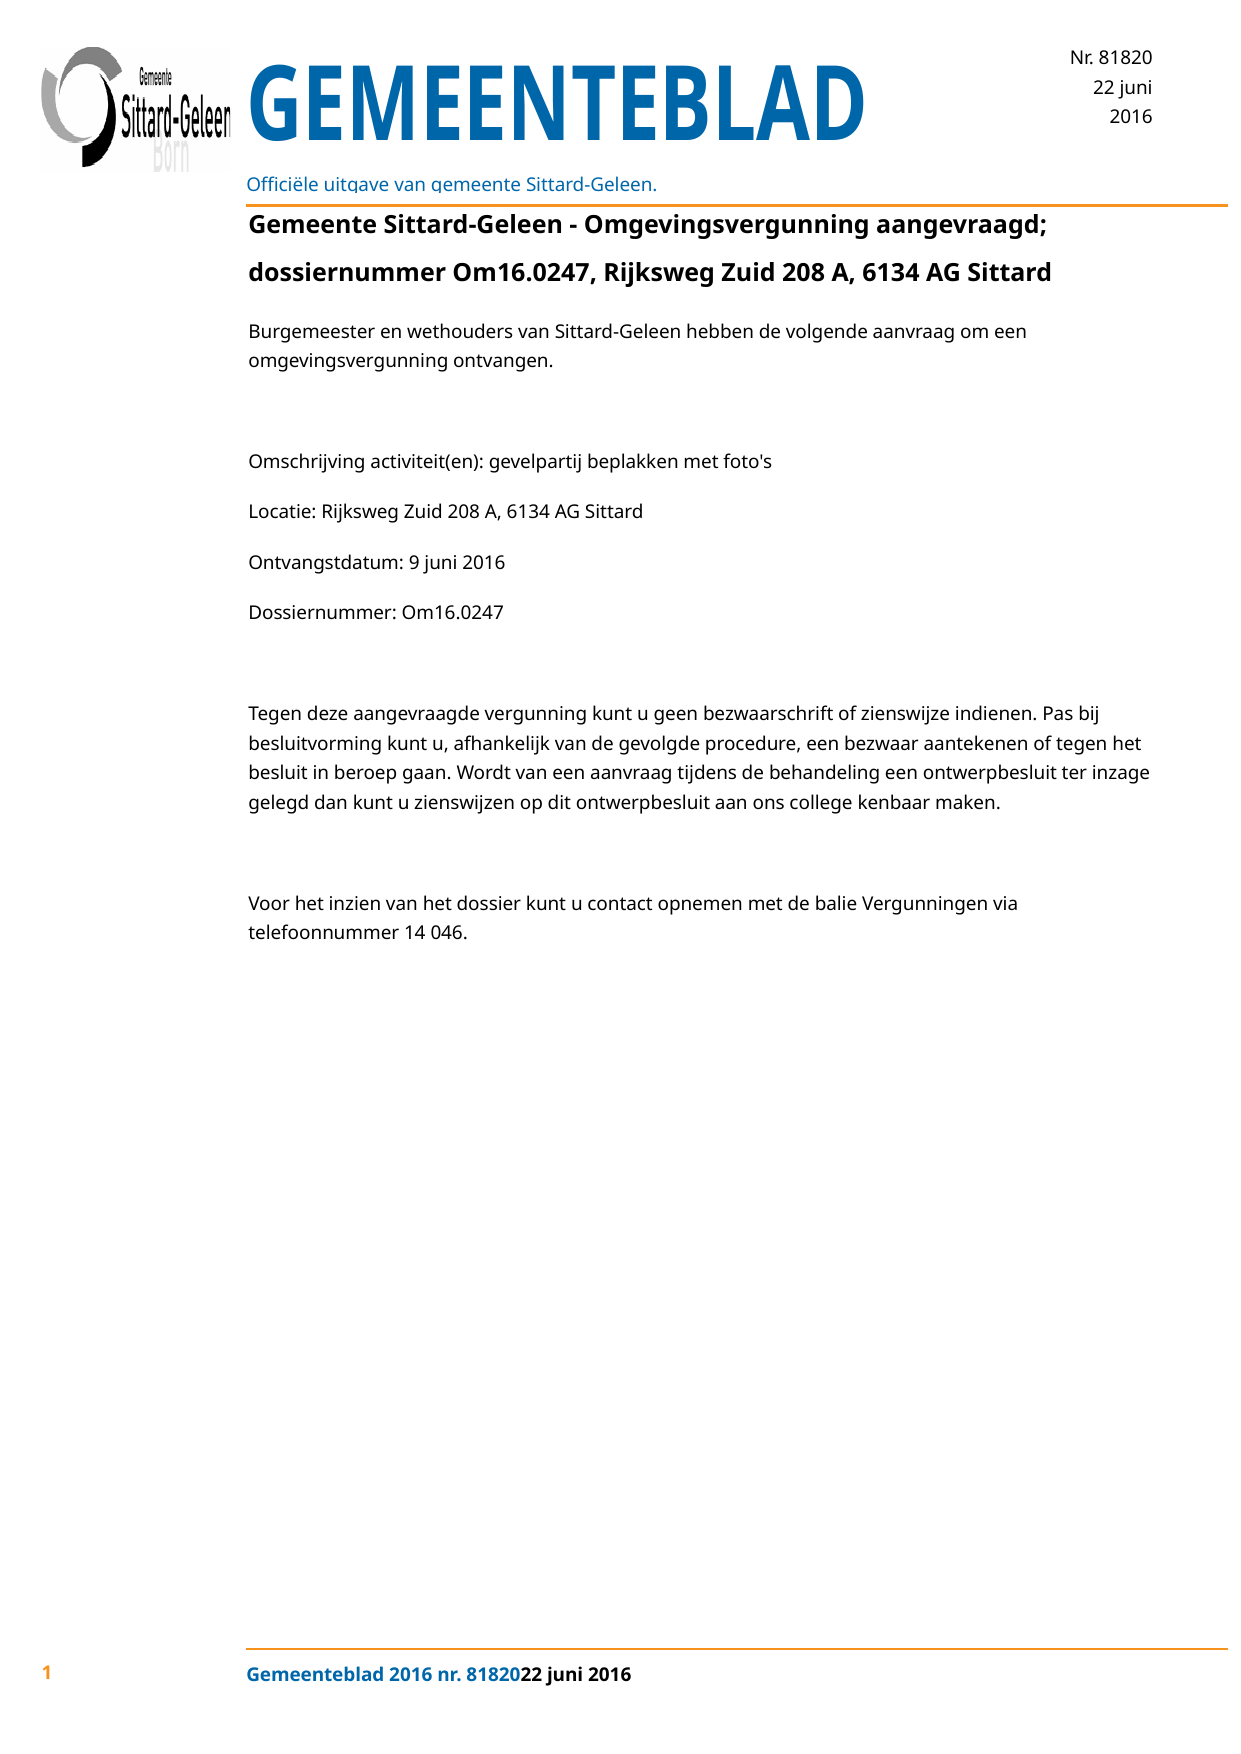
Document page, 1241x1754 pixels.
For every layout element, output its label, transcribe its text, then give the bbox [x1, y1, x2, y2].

text Gemeente Sittard-Geleen - Omgevingsvergunning aangevraagd; dossiernummer Om16.0247, Rijksweg Zuid 208 A, 6134 AG Sittard [248, 207, 1152, 288]
text Tegen deze aangevraagde vergunning kunt u geen bezwaarschrift of zienswijze indienen. Pas bij besluitvorming kunt u, afhankelijk van de gevolgde procedure, een bezwaar aantekenen of tegen het besluit in beroep gaan. Wordt van een aanvraag tijdens de behandeling een ontwerpbesluit ter inzage gelegd dan kunt u zienswijzen op dit ontwerpbesluit aan ons college kenbaar maken. [248, 700, 1152, 815]
text Voor het inzien van het dossier kunt u contact opnemen met de balie Vergunningen via telefoonnummer 14 046. [248, 890, 1152, 945]
picture [41, 47, 231, 172]
text Ontvangstdatum: 9 juni 2016 [248, 549, 1152, 575]
text Burgemeester en wethouders van Sittard-Geleen hebben de volgende aanvraag om een omgevingsvergunning ontvangen. [248, 318, 1152, 373]
text Omschrijving activiteit(en): gevelpartij beplakken met foto's [248, 448, 1152, 474]
text Dossiernummer: Om16.0247 [248, 599, 1152, 625]
text Locatie: Rijksweg Zuid 208 A, 6134 AG Sittard [248, 499, 1152, 524]
